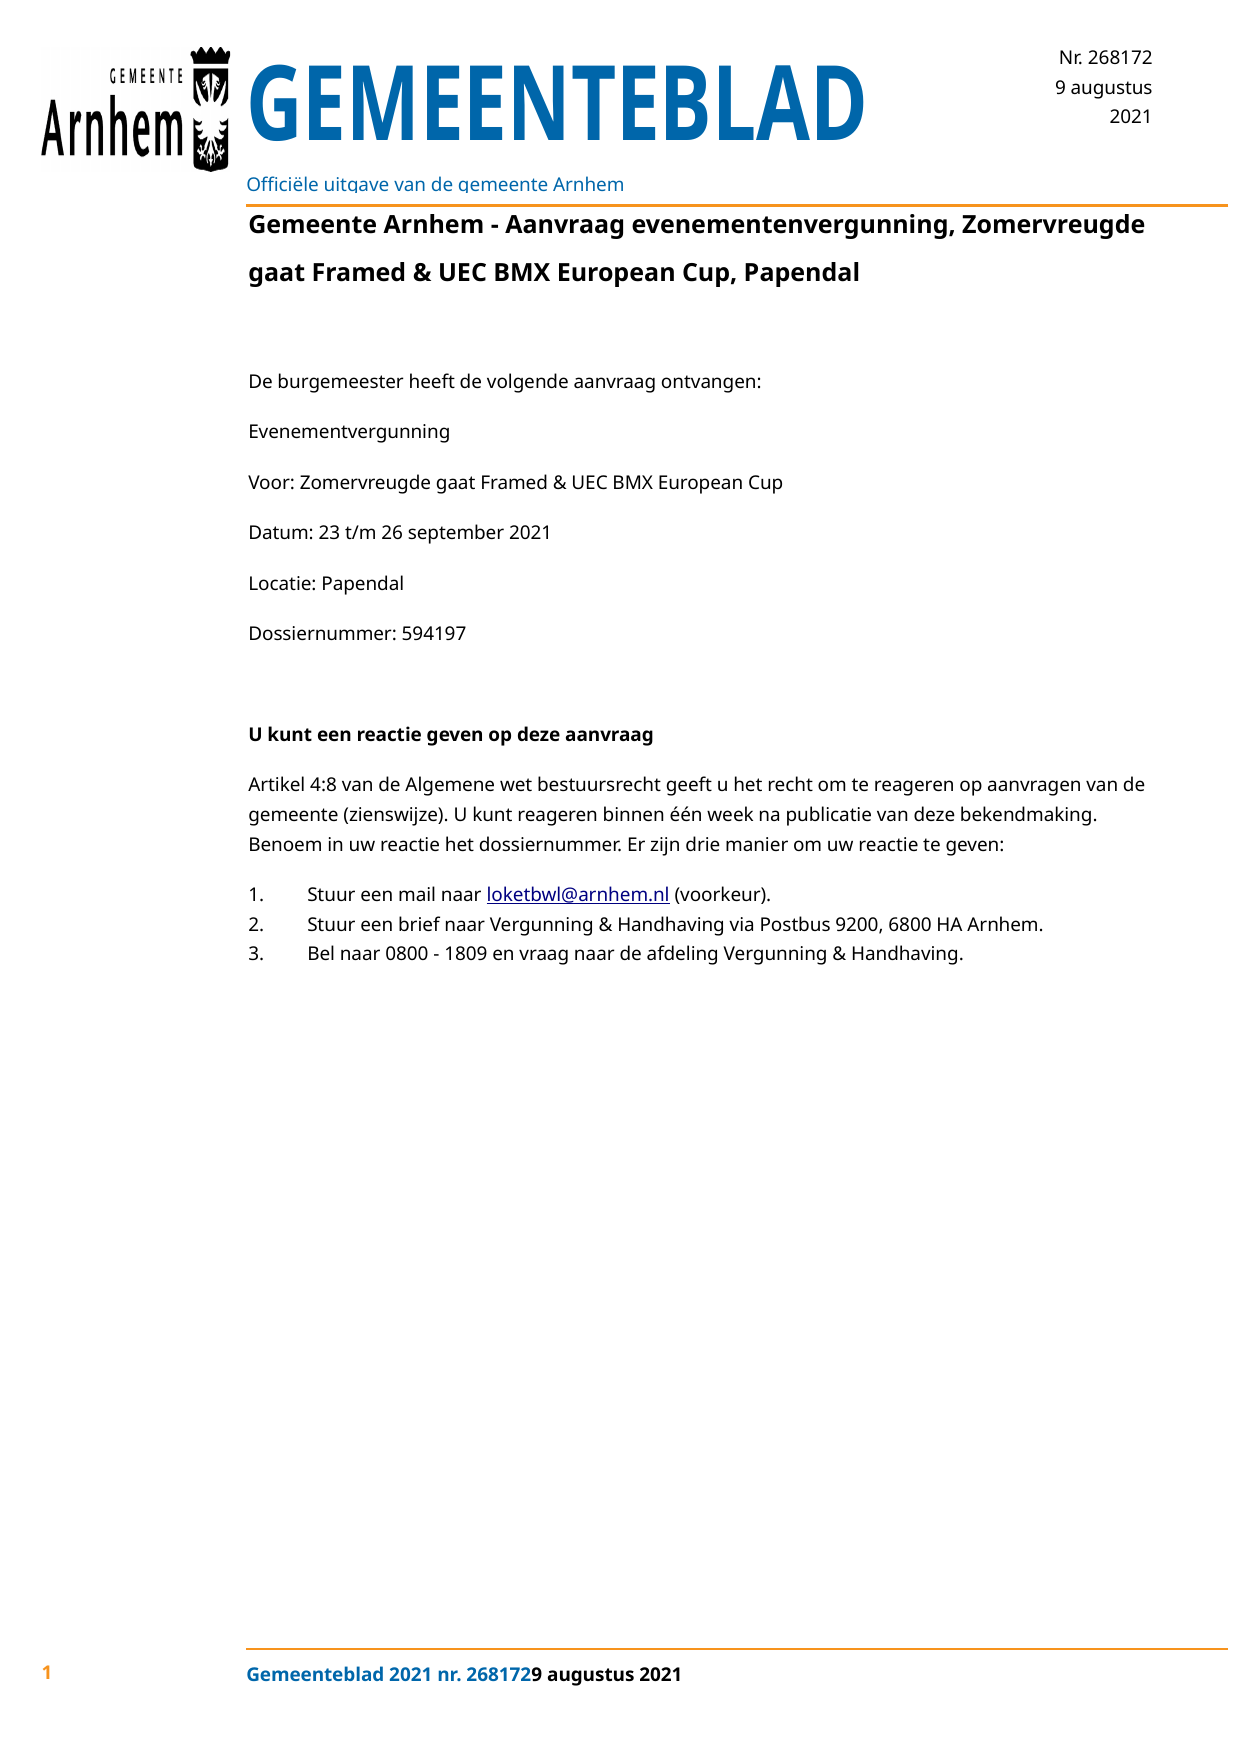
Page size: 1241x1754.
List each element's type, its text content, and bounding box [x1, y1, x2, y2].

text Dossiernummer: 594197 [248, 620, 1152, 646]
text U kunt een reactie geven op deze aanvraag [248, 721, 1152, 747]
list Stuur een mail naar loketbwl@arnhem.nl (voorkeur). [248, 881, 1152, 907]
text Datum: 23 t/m 26 september 2021 [248, 519, 1152, 545]
text Locatie: Papendal [248, 570, 1152, 596]
text Evenementvergunning [248, 419, 1152, 444]
text Voor: Zomervreugde gaat Framed & UEC BMX European Cup [248, 469, 1152, 495]
text De burgemeester heeft de volgende aanvraag ontvangen: [248, 368, 1152, 394]
list Stuur een brief naar Vergunning & Handhaving via Postbus 9200, 6800 HA Arnhem. [248, 911, 1152, 937]
list Bel naar 0800 - 1809 en vraag naar de afdeling Vergunning & Handhaving. [248, 940, 1152, 966]
picture [41, 47, 231, 172]
text Artikel 4:8 van de Algemene wet bestuursrecht geeft u het recht om te reageren op aanvragen van de gemeente (zienswijze). U kunt reageren binnen één week na publicatie van deze bekendmaking. Benoem in uw reactie het dossiernummer. Er zijn drie manier om uw reactie te geven: [248, 772, 1152, 857]
text Gemeente Arnhem - Aanvraag evenementenvergunning, Zomervreugde gaat Framed & UEC BMX European Cup, Papendal [248, 207, 1152, 288]
